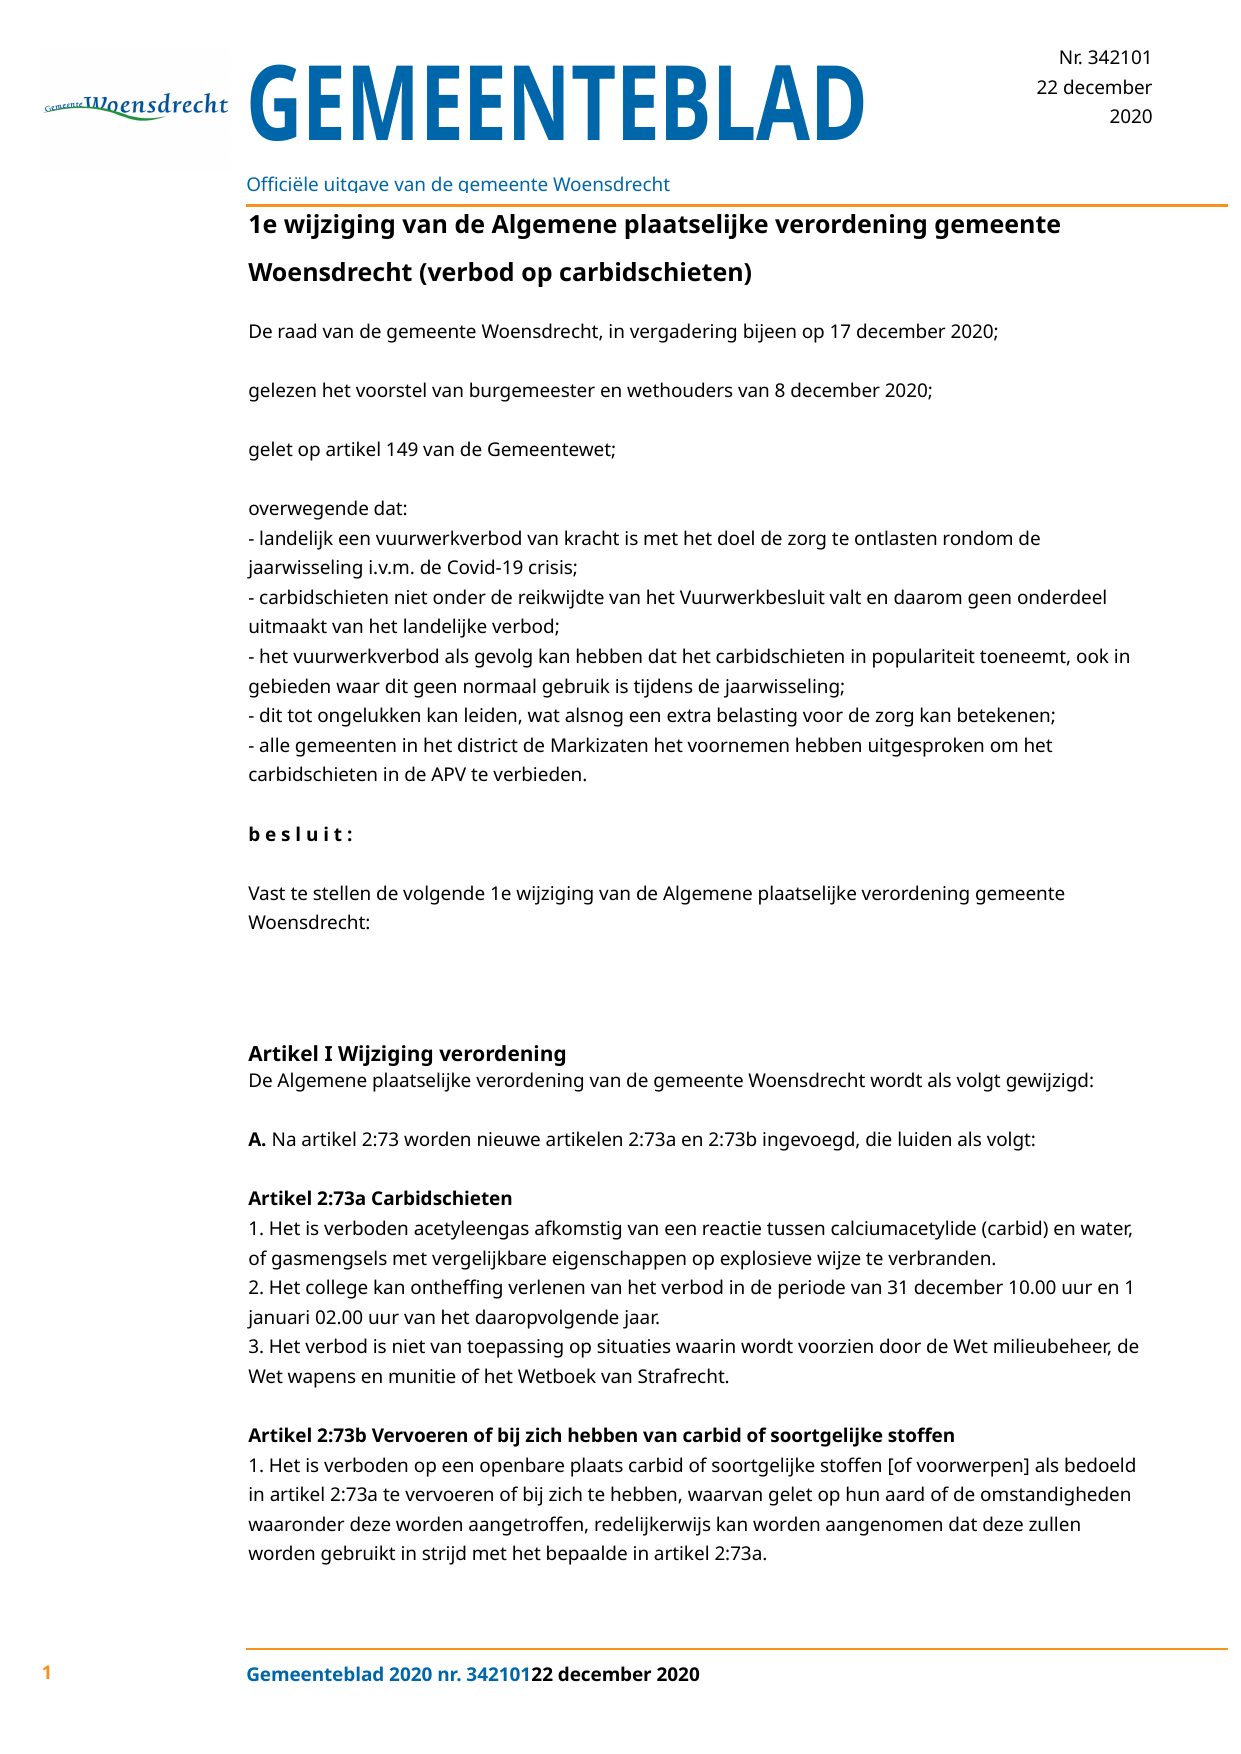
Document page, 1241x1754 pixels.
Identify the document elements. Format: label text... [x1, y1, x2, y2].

text 2. Het college kan ontheffing verlenen van het verbod in de periode van 31 december 10.00 uur en 1 januari 02.00 uur van het daaropvolgende jaar. [248, 1274, 1152, 1330]
text Artikel I Wijziging verordening [248, 1039, 1152, 1067]
text Artikel 2:73a Carbidschieten [248, 1186, 1152, 1211]
text b e s l u i t : [248, 821, 1152, 847]
text 1e wijziging van de Algemene plaatselijke verordening gemeente Woensdrecht (verbod op carbidschieten) [248, 207, 1152, 288]
text gelet op artikel 149 van de Gemeentewet; [248, 436, 1152, 462]
text overwegende dat: [248, 495, 1152, 521]
picture [41, 47, 231, 172]
text gelezen het voorstel van burgemeester en wethouders van 8 december 2020; [248, 377, 1152, 403]
text Vast te stellen de volgende 1e wijziging van de Algemene plaatselijke verordening gemeente Woensdrecht: [248, 880, 1152, 935]
text - dit tot ongelukken kan leiden, wat alsnog een extra belasting voor de zorg kan betekenen; [248, 702, 1152, 728]
text 1. Het is verboden acetyleengas afkomstig van een reactie tussen calciumacetylide (carbid) en water, of gasmengsels met vergelijkbare eigenschappen op explosieve wijze te verbranden. [248, 1215, 1152, 1271]
text De Algemene plaatselijke verordening van de gemeente Woensdrecht wordt als volgt gewijzigd: [248, 1067, 1152, 1093]
text - carbidschieten niet onder de reikwijdte van het Vuurwerkbesluit valt en daarom geen onderdeel uitmaakt van het landelijke verbod; [248, 584, 1152, 639]
text A. Na artikel 2:73 worden nieuwe artikelen 2:73a en 2:73b ingevoegd, die luiden als volgt: [248, 1126, 1152, 1152]
text - alle gemeenten in het district de Markizaten het voornemen hebben uitgesproken om het carbidschieten in de APV te verbieden. [248, 732, 1152, 787]
text 3. Het verbod is niet van toepassing op situaties waarin wordt voorzien door de Wet milieubeheer, de Wet wapens en munitie of het Wetboek van Strafrecht. [248, 1333, 1152, 1389]
text 1. Het is verboden op een openbare plaats carbid of soortgelijke stoffen [of voorwerpen] als bedoeld in artikel 2:73a te vervoeren of bij zich te hebben, waarvan gelet op hun aard of de omstandigheden waaronder deze worden aangetroffen, redelijkerwijs kan worden aangenomen dat deze zullen worden gebruikt in strijd met het bepaalde in artikel 2:73a. [248, 1452, 1152, 1566]
text - het vuurwerkverbod als gevolg kan hebben dat het carbidschieten in populariteit toeneemt, ook in gebieden waar dit geen normaal gebruik is tijdens de jaarwisseling; [248, 643, 1152, 699]
text - landelijk een vuurwerkverbod van kracht is met het doel de zorg te ontlasten rondom de jaarwisseling i.v.m. de Covid-19 crisis; [248, 525, 1152, 580]
text Artikel 2:73b Vervoeren of bij zich hebben van carbid of soortgelijke stoffen [248, 1422, 1152, 1448]
text De raad van de gemeente Woensdrecht, in vergadering bijeen op 17 december 2020; [248, 318, 1152, 344]
